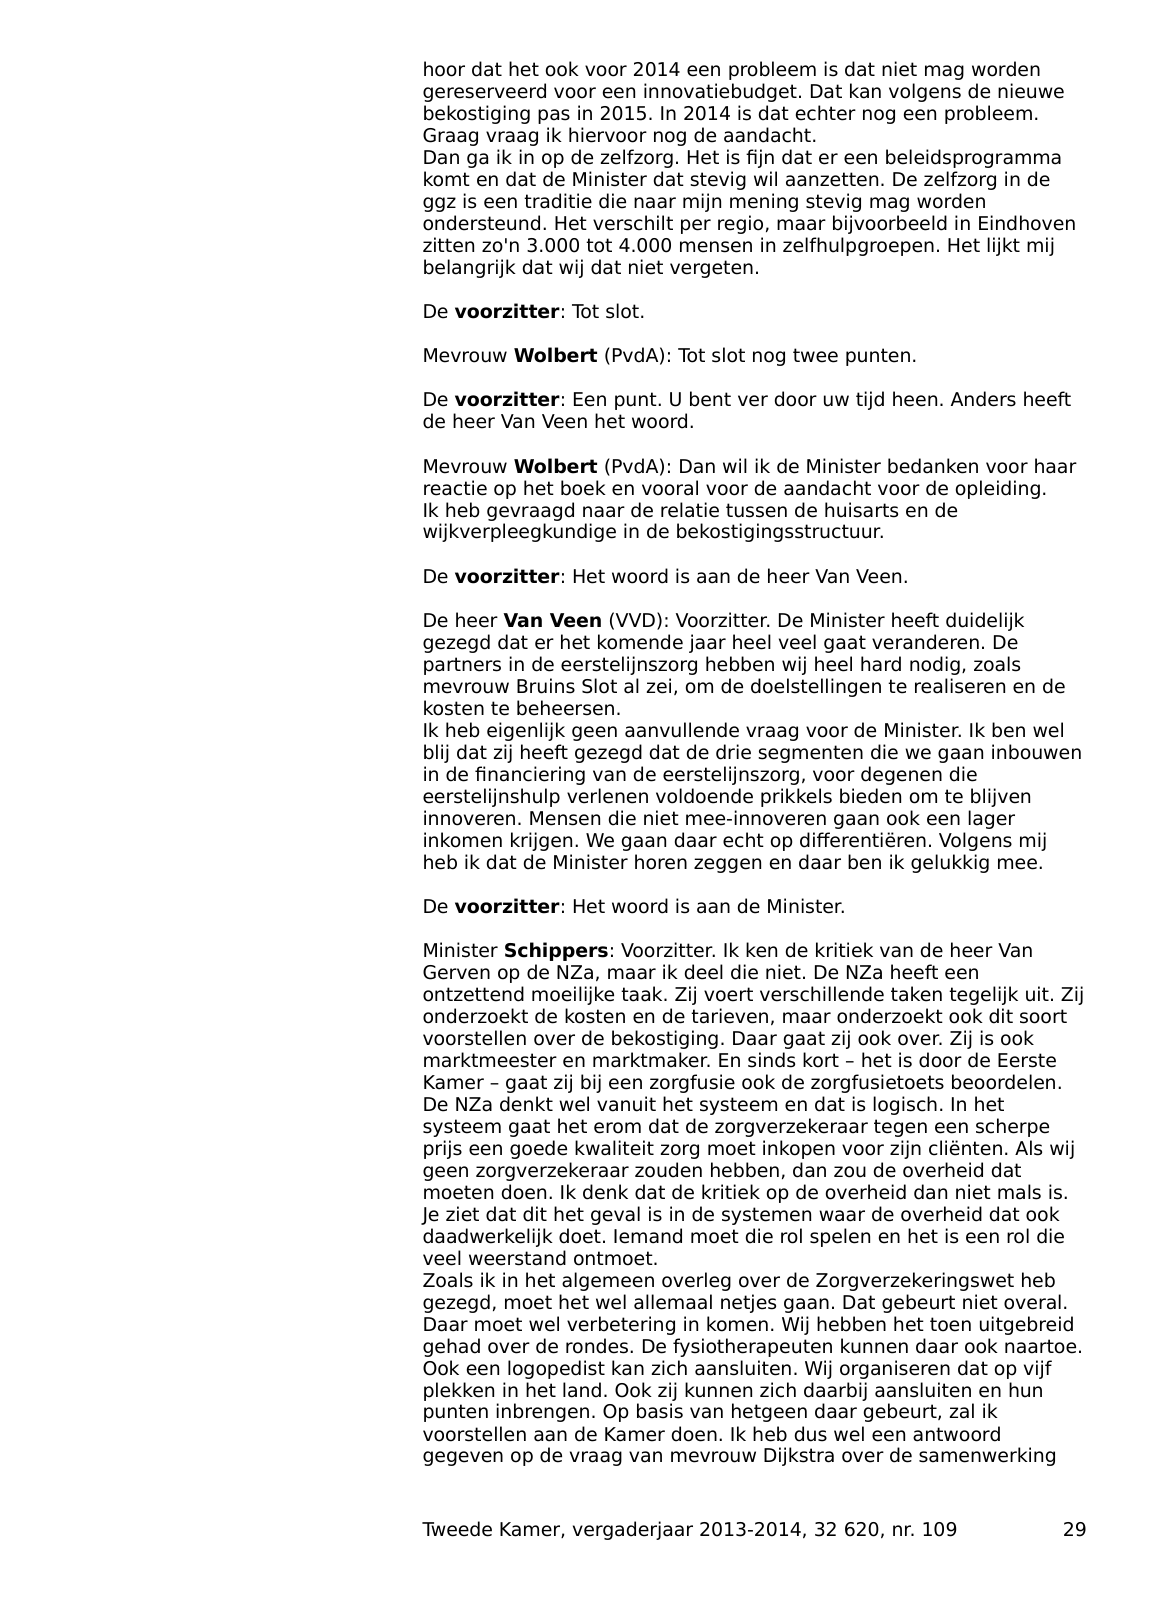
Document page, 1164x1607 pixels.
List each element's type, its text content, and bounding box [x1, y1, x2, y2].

text Ik heb gevraagd naar de relatie tussen de huisarts en de wijkverpleegkundige in de bekostigingsstructuur. [422, 499, 1087, 543]
text Mevrouw Wolbert (PvdA): Tot slot nog twee punten. [422, 345, 1087, 367]
text Mevrouw Wolbert (PvdA): Dan wil ik de Minister bedanken voor haar reactie op het boek en vooral voor de aandacht voor de opleiding. [422, 456, 1087, 499]
text hoor dat het ook voor 2014 een probleem is dat niet mag worden gereserveerd voor een innovatiebudget. Dat kan volgens de nieuwe bekostiging pas in 2015. In 2014 is dat echter nog een probleem. Graag vraag ik hiervoor nog de aandacht. [422, 59, 1087, 147]
text De voorzitter: Het woord is aan de heer Van Veen. [422, 566, 1087, 588]
text Zoals ik in het algemeen overleg over de Zorgverzekeringswet heb gezegd, moet het wel allemaal netjes gaan. Dat gebeurt niet overal. Daar moet wel verbetering in komen. Wij hebben het toen uitgebreid gehad over de rondes. De fysiotherapeuten kunnen daar ook naartoe. Ook een logopedist kan zich aansluiten. Wij organiseren dat op vijf plekken in het land. Ook zij kunnen zich daarbij aansluiten en hun punten inbrengen. Op basis van hetgeen daar gebeurt, zal ik voorstellen aan de Kamer doen. Ik heb dus wel een antwoord gegeven op de vraag van mevrouw Dijkstra over de samenwerking [422, 1269, 1087, 1467]
text De voorzitter: Een punt. U bent ver door uw tijd heen. Anders heeft de heer Van Veen het woord. [422, 389, 1087, 433]
text Ik heb eigenlijk geen aanvullende vraag voor de Minister. Ik ben wel blij dat zij heeft gezegd dat de drie segmenten die we gaan inbouwen in de financiering van de eerstelijnszorg, voor degenen die eerstelijnshulp verlenen voldoende prikkels bieden om te blijven innoveren. Mensen die niet mee-innoveren gaan ook een lager inkomen krijgen. We gaan daar echt op differentiëren. Volgens mij heb ik dat de Minister horen zeggen en daar ben ik gelukkig mee. [422, 720, 1087, 873]
text Minister Schippers: Voorzitter. Ik ken de kritiek van de heer Van Gerven op de NZa, maar ik deel die niet. De NZa heeft een ontzettend moeilijke taak. Zij voert verschillende taken tegelijk uit. Zij onderzoekt de kosten en de tarieven, maar onderzoekt ook dit soort voorstellen over de bekostiging. Daar gaat zij ook over. Zij is ook marktmeester en marktmaker. En sinds kort – het is door de Eerste Kamer – gaat zij bij een zorgfusie ook de zorgfusietoets beoordelen. De NZa denkt wel vanuit het systeem en dat is logisch. In het systeem gaat het erom dat de zorgverzekeraar tegen een scherpe prijs een goede kwaliteit zorg moet inkopen voor zijn cliënten. Als wij geen zorgverzekeraar zouden hebben, dan zou de overheid dat moeten doen. Ik denk dat de kritiek op de overheid dan niet mals is. Je ziet dat dit het geval is in de systemen waar de overheid dat ook daadwerkelijk doet. Iemand moet die rol spelen en het is een rol die veel weerstand ontmoet. [422, 940, 1087, 1269]
text De heer Van Veen (VVD): Voorzitter. De Minister heeft duidelijk gezegd dat er het komende jaar heel veel gaat veranderen. De partners in de eerstelijnszorg hebben wij heel hard nodig, zoals mevrouw Bruins Slot al zei, om de doelstellingen te realiseren en de kosten te beheersen. [422, 610, 1087, 720]
text De voorzitter: Het woord is aan de Minister. [422, 896, 1087, 918]
text Dan ga ik in op de zelfzorg. Het is fijn dat er een beleidsprogramma komt en dat de Minister dat stevig wil aanzetten. De zelfzorg in de ggz is een traditie die naar mijn mening stevig mag worden ondersteund. Het verschilt per regio, maar bijvoorbeeld in Eindhoven zitten zo'n 3.000 tot 4.000 mensen in zelfhulpgroepen. Het lijkt mij belangrijk dat wij dat niet vergeten. [422, 147, 1087, 279]
text De voorzitter: Tot slot. [422, 301, 1087, 323]
